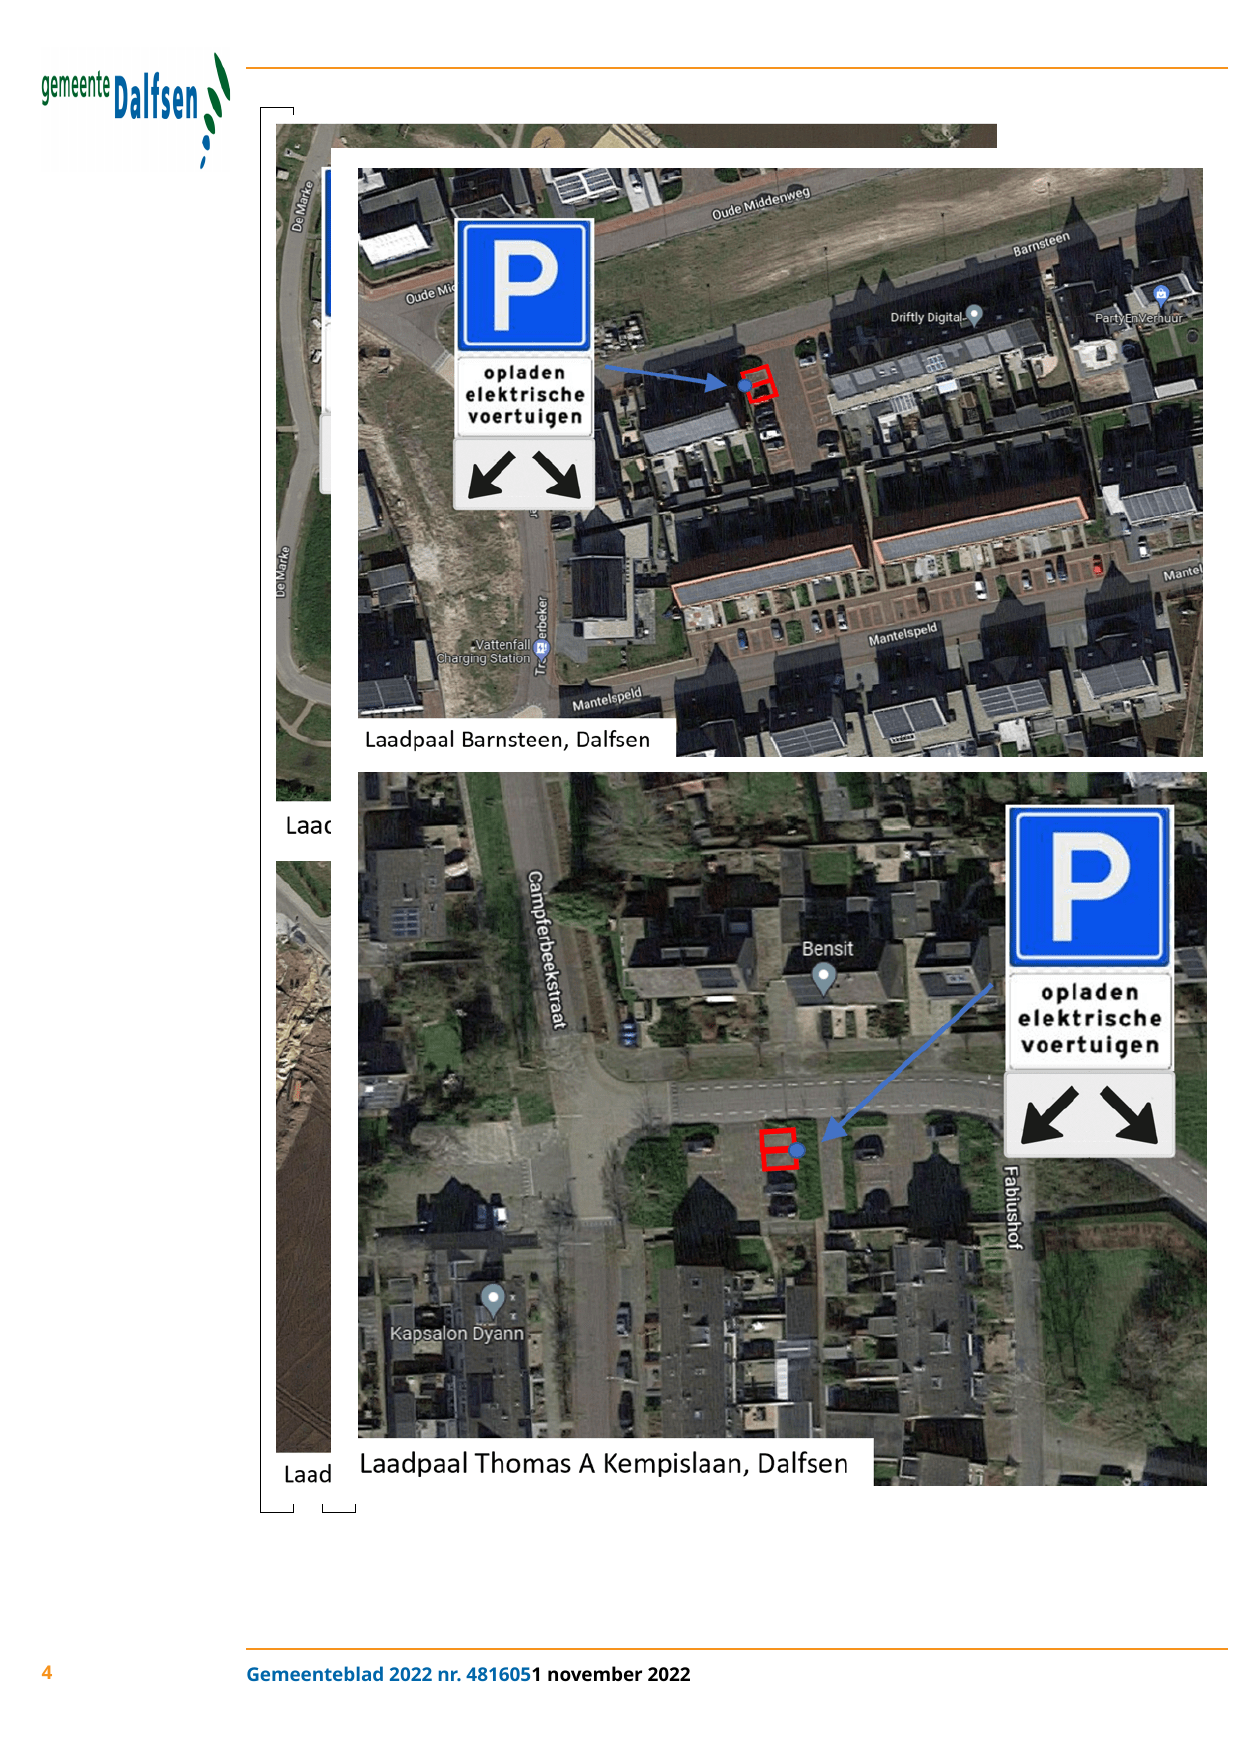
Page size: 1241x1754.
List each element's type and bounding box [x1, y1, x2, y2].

picture [268, 115, 1217, 1504]
picture [41, 47, 231, 172]
